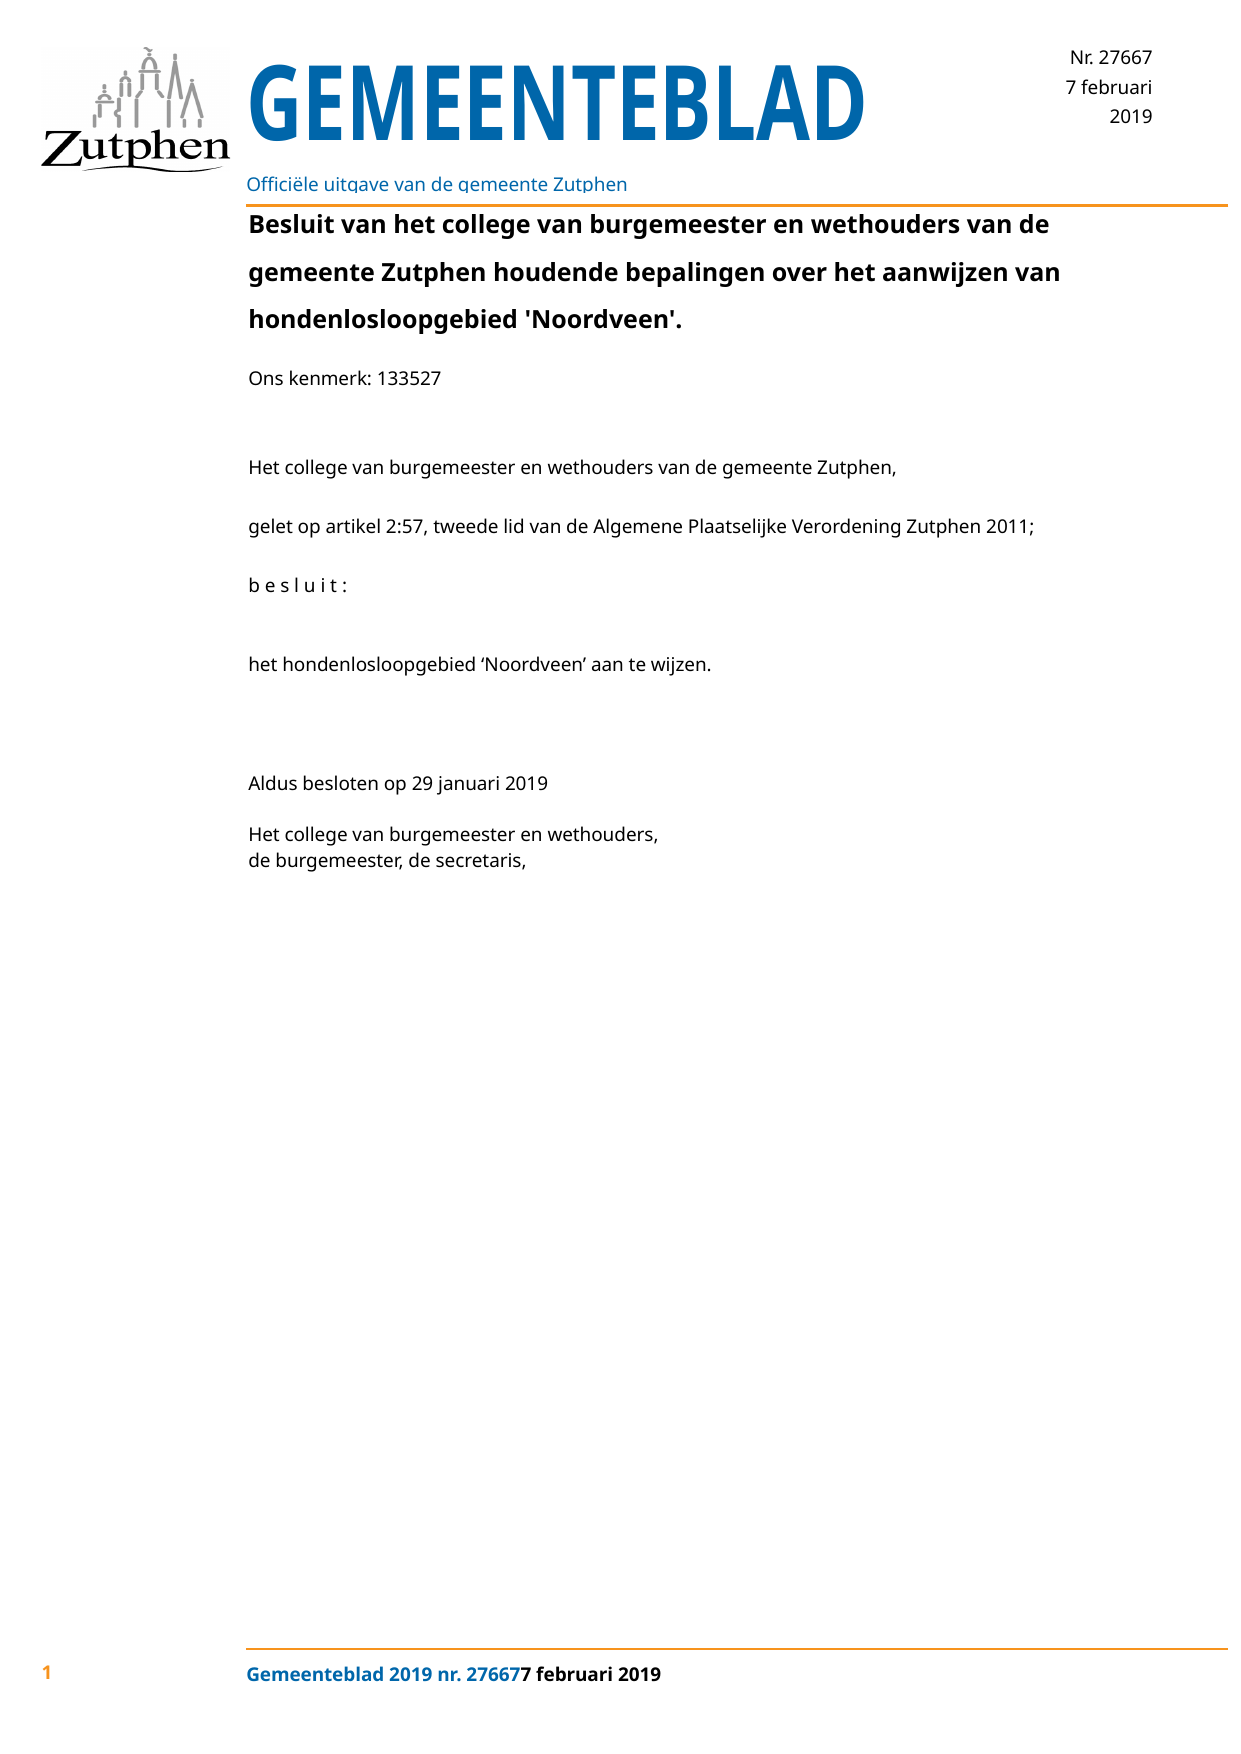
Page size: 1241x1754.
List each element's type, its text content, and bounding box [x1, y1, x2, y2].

picture [41, 47, 231, 172]
text Het college van burgemeester en wethouders van de gemeente Zutphen, [248, 454, 1152, 480]
text het hondenlosloopgebied ‘Noordveen’ aan te wijzen. [248, 651, 1152, 677]
text Aldus besloten op 29 januari 2019 [248, 770, 1152, 796]
text gelet op artikel 2:57, tweede lid van de Algemene Plaatselijke Verordening Zutphen 2011; [248, 513, 1152, 539]
text Ons kenmerk: 133527 [248, 366, 1152, 391]
text b e s l u i t : [248, 573, 1152, 598]
text Het college van burgemeester en wethouders, [248, 821, 1152, 847]
text Besluit van het college van burgemeester en wethouders van de gemeente Zutphen houdende bepalingen over het aanwijzen van hondenlosloopgebied 'Noordveen'. [248, 207, 1152, 336]
text de burgemeester, de secretaris, [248, 847, 1152, 873]
